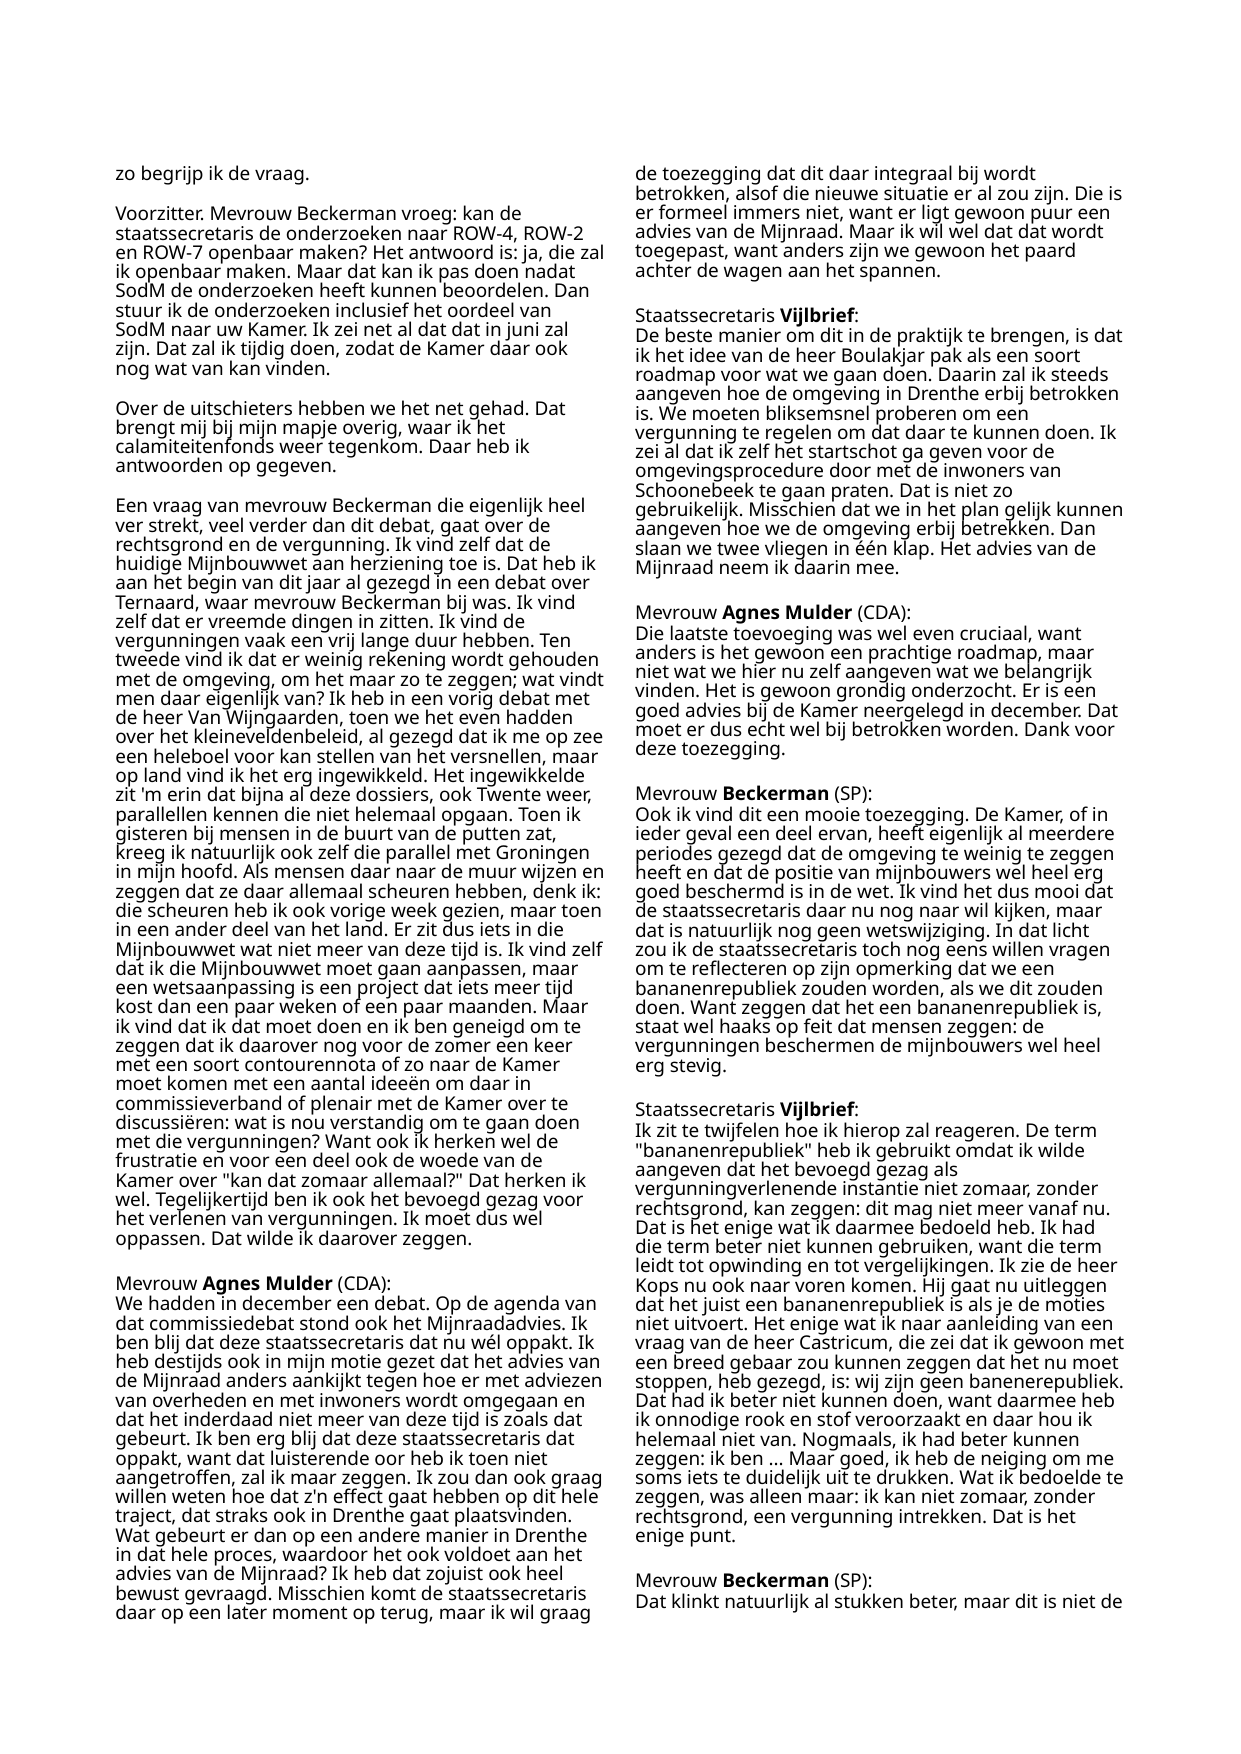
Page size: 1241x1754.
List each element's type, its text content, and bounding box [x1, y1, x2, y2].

text We hadden in december een debat. Op de agenda van dat commissiedebat stond ook het Mijnraadadvies. Ik ben blij dat deze staatssecretaris dat nu wél oppakt. Ik heb destijds ook in mijn motie gezet dat het advies van de Mijnraad anders aankijkt tegen hoe er met adviezen van overheden en met inwoners wordt omgegaan en dat het inderdaad niet meer van deze tijd is zoals dat gebeurt. Ik ben erg blij dat deze staatssecretaris dat oppakt, want dat luisterende oor heb ik toen niet aangetroffen, zal ik maar zeggen. Ik zou dan ook graag willen weten hoe dat z'n effect gaat hebben op dit hele traject, dat straks ook in Drenthe gaat plaatsvinden. Wat gebeurt er dan op een andere manier in Drenthe in dat hele proces, waardoor het ook voldoet aan het advies van de Mijnraad? Ik heb dat zojuist ook heel bewust gevraagd. Misschien komt de staatssecretaris daar op een later moment op terug, maar ik wil graag [115, 1295, 605, 1623]
text Dat klinkt natuurlijk al stukken beter, maar dit is niet de [635, 1593, 1125, 1612]
text Een vraag van mevrouw Beckerman die eigenlijk heel ver strekt, veel verder dan dit debat, gaat over de rechtsgrond en de vergunning. Ik vind zelf dat de huidige Mijnbouwwet aan herziening toe is. Dat heb ik aan het begin van dit jaar al gezegd in een debat over Ternaard, waar mevrouw Beckerman bij was. Ik vind zelf dat er vreemde dingen in zitten. Ik vind de vergunningen vaak een vrij lange duur hebben. Ten tweede vind ik dat er weinig rekening wordt gehouden met de omgeving, om het maar zo te zeggen; wat vindt men daar eigenlijk van? Ik heb in een vorig debat met de heer Van Wijngaarden, toen we het even hadden over het kleineveldenbeleid, al gezegd dat ik me op zee een heleboel voor kan stellen van het versnellen, maar op land vind ik het erg ingewikkeld. Het ingewikkelde zit 'm erin dat bijna al deze dossiers, ook Twente weer, parallellen kennen die niet helemaal opgaan. Toen ik gisteren bij mensen in de buurt van de putten zat, kreeg ik natuurlijk ook zelf die parallel met Groningen in mijn hoofd. Als mensen daar naar de muur wijzen en zeggen dat ze daar allemaal scheuren hebben, denk ik: die scheuren heb ik ook vorige week gezien, maar toen in een ander deel van het land. Er zit dus iets in die Mijnbouwwet wat niet meer van deze tijd is. Ik vind zelf dat ik die Mijnbouwwet moet gaan aanpassen, maar een wetsaanpassing is een project dat iets meer tijd kost dan een paar weken of een paar maanden. Maar ik vind dat ik dat moet doen en ik ben geneigd om te zeggen dat ik daarover nog voor de zomer een keer met een soort contourennota of zo naar de Kamer moet komen met een aantal ideeën om daar in commissieverband of plenair met de Kamer over te discussiëren: wat is nou verstandig om te gaan doen met die vergunningen? Want ook ik herken wel de frustratie en voor een deel ook de woede van de Kamer over "kan dat zomaar allemaal?" Dat herken ik wel. Tegelijkertijd ben ik ook het bevoegd gezag voor het verlenen van vergunningen. Ik moet dus wel oppassen. Dat wilde ik daarover zeggen. [115, 497, 605, 1249]
text Staatssecretaris Vijlbrief: [635, 302, 1125, 327]
text Over de uitschieters hebben we het net gehad. Dat brengt mij bij mijn mapje overig, waar ik het calamiteitenfonds weer tegenkom. Daar heb ik antwoorden op gegeven. [115, 399, 605, 477]
text de toezegging dat dit daar integraal bij wordt betrokken, alsof die nieuwe situatie er al zou zijn. Die is er formeel immers niet, want er ligt gewoon puur een advies van de Mijnraad. Maar ik wil wel dat dat wordt toegepast, want anders zijn we gewoon het paard achter de wagen aan het spannen. [635, 165, 1125, 281]
text Mevrouw Beckerman (SP): [635, 1567, 1125, 1593]
text Die laatste toevoeging was wel even cruciaal, want anders is het gewoon een prachtige roadmap, maar niet wat we hier nu zelf aangeven wat we belangrijk vinden. Het is gewoon grondig onderzocht. Er is een goed advies bij de Kamer neergelegd in december. Dat moet er dus echt wel bij betrokken worden. Dank voor deze toezegging. [635, 624, 1125, 759]
text Ik zit te twijfelen hoe ik hierop zal reageren. De term "bananenrepubliek" heb ik gebruikt omdat ik wilde aangeven dat het bevoegd gezag als vergunningverlenende instantie niet zomaar, zonder rechtsgrond, kan zeggen: dit mag niet meer vanaf nu. Dat is het enige wat ik daarmee bedoeld heb. Ik had die term beter niet kunnen gebruiken, want die term leidt tot opwinding en tot vergelijkingen. Ik zie de heer Kops nu ook naar voren komen. Hij gaat nu uitleggen dat het juist een bananenrepubliek is als je de moties niet uitvoert. Het enige wat ik naar aanleiding van een vraag van de heer Castricum, die zei dat ik gewoon met een breed gebaar zou kunnen zeggen dat het nu moet stoppen, heb gezegd, is: wij zijn geen banenerepubliek. Dat had ik beter niet kunnen doen, want daarmee heb ik onnodige rook en stof veroorzaakt en daar hou ik helemaal niet van. Nogmaals, ik had beter kunnen zeggen: ik ben ... Maar goed, ik heb de neiging om me soms iets te duidelijk uit te drukken. Wat ik bedoelde te zeggen, was alleen maar: ik kan niet zomaar, zonder rechtsgrond, een vergunning intrekken. Dat is het enige punt. [635, 1122, 1125, 1546]
text De beste manier om dit in de praktijk te brengen, is dat ik het idee van de heer Boulakjar pak als een soort roadmap voor wat we gaan doen. Daarin zal ik steeds aangeven hoe de omgeving in Drenthe erbij betrokken is. We moeten bliksemsnel proberen om een vergunning te regelen om dat daar te kunnen doen. Ik zei al dat ik zelf het startschot ga geven voor de omgevingsprocedure door met de inwoners van Schoonebeek te gaan praten. Dat is niet zo gebruikelijk. Misschien dat we in het plan gelijk kunnen aangeven hoe we de omgeving erbij betrekken. Dan slaan we twee vliegen in één klap. Het advies van de Mijnraad neem ik daarin mee. [635, 327, 1125, 578]
text Mevrouw Agnes Mulder (CDA): [115, 1270, 605, 1295]
text zo begrijp ik de vraag. [115, 165, 605, 184]
text Mevrouw Agnes Mulder (CDA): [635, 599, 1125, 624]
text Staatssecretaris Vijlbrief: [635, 1097, 1125, 1122]
text Mevrouw Beckerman (SP): [635, 780, 1125, 806]
text Voorzitter. Mevrouw Beckerman vroeg: kan de staatssecretaris de onderzoeken naar ROW-4, ROW-2 en ROW-7 openbaar maken? Het antwoord is: ja, die zal ik openbaar maken. Maar dat kan ik pas doen nadat SodM de onderzoeken heeft kunnen beoordelen. Dan stuur ik de onderzoeken inclusief het oordeel van SodM naar uw Kamer. Ik zei net al dat dat in juni zal zijn. Dat zal ik tijdig doen, zodat de Kamer daar ook nog wat van kan vinden. [115, 205, 605, 379]
text Ook ik vind dit een mooie toezegging. De Kamer, of in ieder geval een deel ervan, heeft eigenlijk al meerdere periodes gezegd dat de omgeving te weinig te zeggen heeft en dat de positie van mijnbouwers wel heel erg goed beschermd is in de wet. Ik vind het dus mooi dat de staatssecretaris daar nu nog naar wil kijken, maar dat is natuurlijk nog geen wetswijziging. In dat licht zou ik de staatssecretaris toch nog eens willen vragen om te reflecteren op zijn opmerking dat we een bananenrepubliek zouden worden, als we dit zouden doen. Want zeggen dat het een bananenrepubliek is, staat wel haaks op feit dat mensen zeggen: de vergunningen beschermen de mijnbouwers wel heel erg stevig. [635, 806, 1125, 1076]
